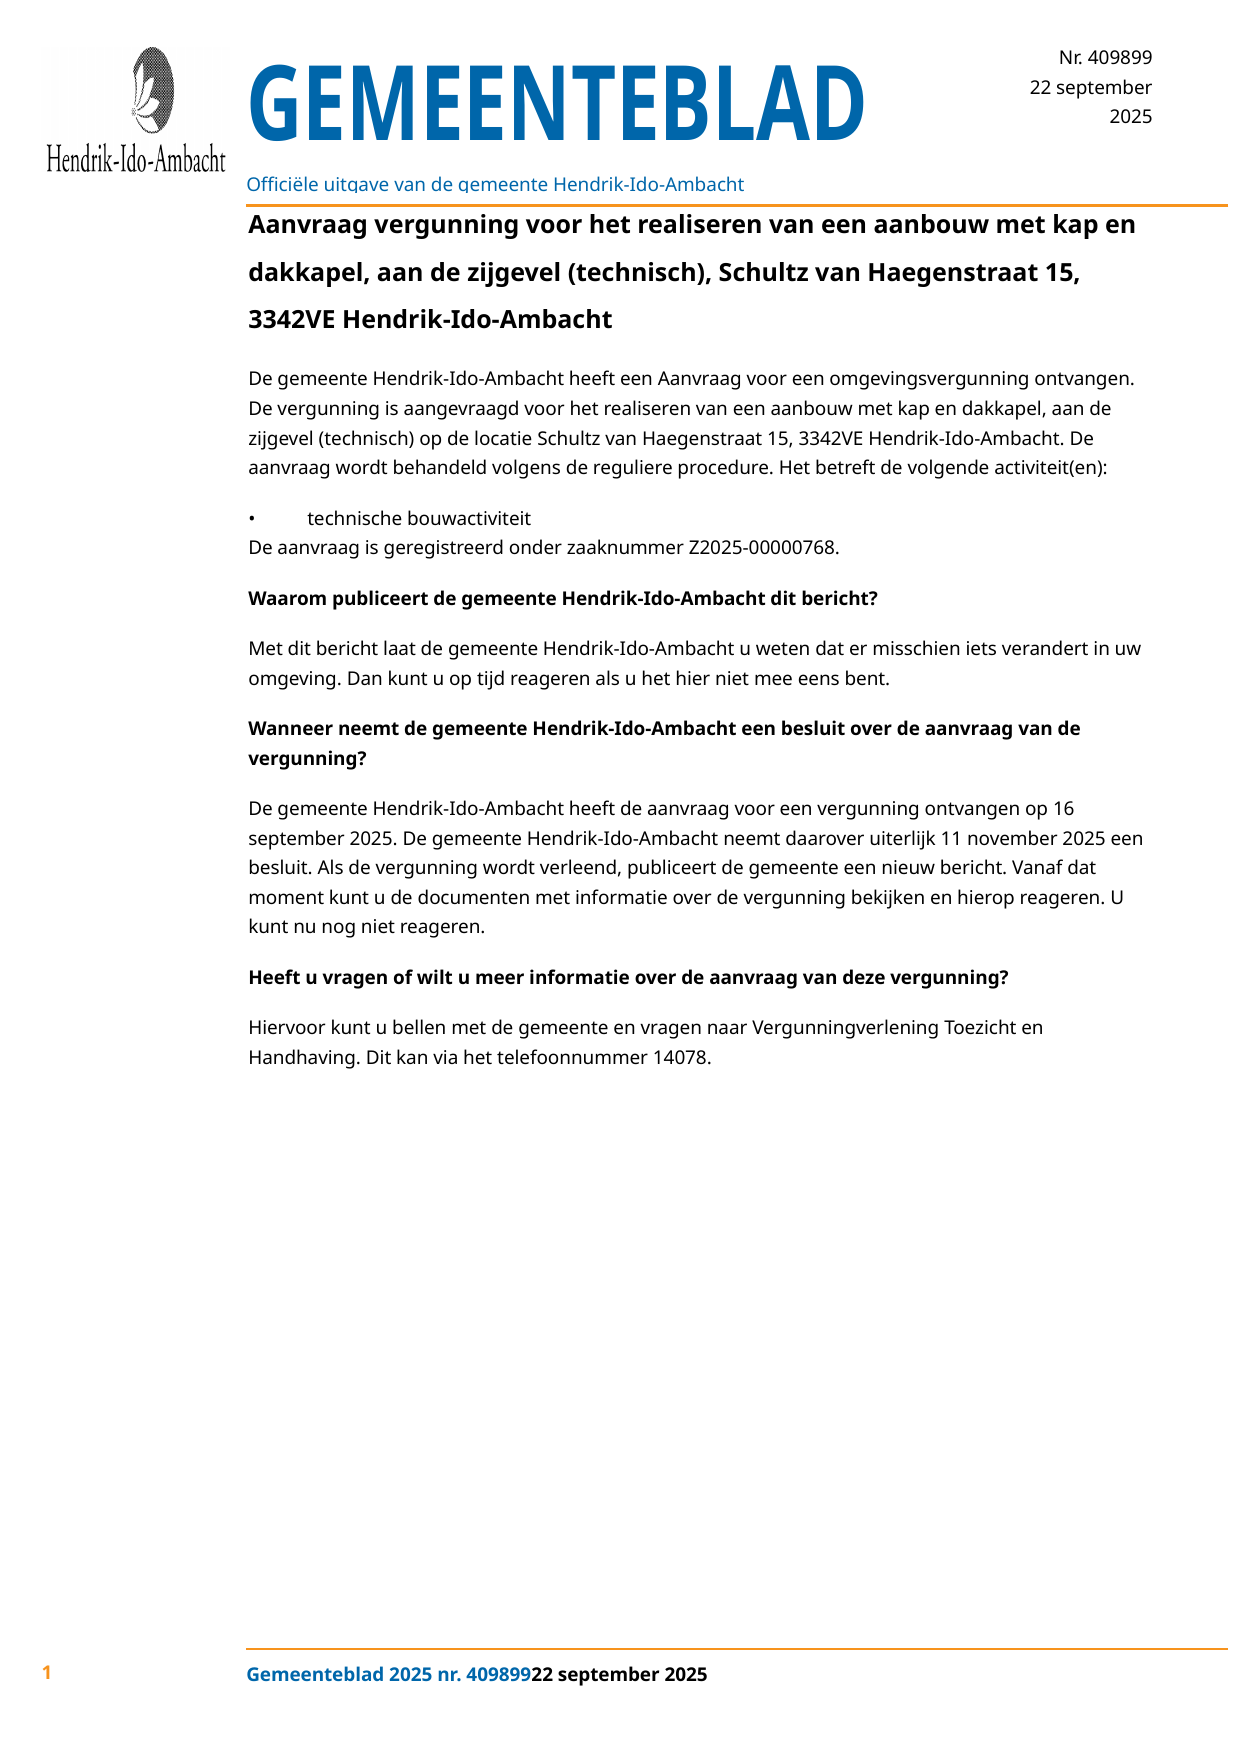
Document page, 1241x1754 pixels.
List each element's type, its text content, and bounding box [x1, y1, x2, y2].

text Met dit bericht laat de gemeente Hendrik-Ido-Ambacht u weten dat er misschien iets verandert in uw omgeving. Dan kunt u op tijd reageren als u het hier niet mee eens bent. [248, 635, 1152, 690]
text Heeft u vragen of wilt u meer informatie over de aanvraag van deze vergunning? [248, 964, 1152, 989]
text De gemeente Hendrik-Ido-Ambacht heeft een Aanvraag voor een omgevingsvergunning ontvangen. De vergunning is aangevraagd voor het realiseren van een aanbouw met kap en dakkapel, aan de zijgevel (technisch) op de locatie Schultz van Haegenstraat 15, 3342VE Hendrik-Ido-Ambacht. De aanvraag wordt behandeld volgens de reguliere procedure. Het betreft de volgende activiteit(en): [248, 366, 1152, 480]
picture [41, 47, 231, 172]
text De gemeente Hendrik-Ido-Ambacht heeft de aanvraag voor een vergunning ontvangen op 16 september 2025. De gemeente Hendrik-Ido-Ambacht neemt daarover uiterlijk 11 november 2025 een besluit. Als de vergunning wordt verleend, publiceert de gemeente een nieuw bericht. Vanaf dat moment kunt u de documenten met informatie over de vergunning bekijken en hierop reageren. U kunt nu nog niet reageren. [248, 795, 1152, 939]
text Waarom publiceert de gemeente Hendrik-Ido-Ambacht dit bericht? [248, 585, 1152, 610]
text Aanvraag vergunning voor het realiseren van een aanbouw met kap en dakkapel, aan de zijgevel (technisch), Schultz van Haegenstraat 15, 3342VE Hendrik-Ido-Ambacht [248, 207, 1152, 336]
text Hiervoor kunt u bellen met de gemeente en vragen naar Vergunningverlening Toezicht en Handhaving. Dit kan via het telefoonnummer 14078. [248, 1014, 1152, 1069]
list technische bouwactiviteit [248, 505, 1152, 530]
text De aanvraag is geregistreerd onder zaaknummer Z2025-00000768. [248, 534, 1152, 560]
text Wanneer neemt de gemeente Hendrik-Ido-Ambacht een besluit over de aanvraag van de vergunning? [248, 715, 1152, 770]
